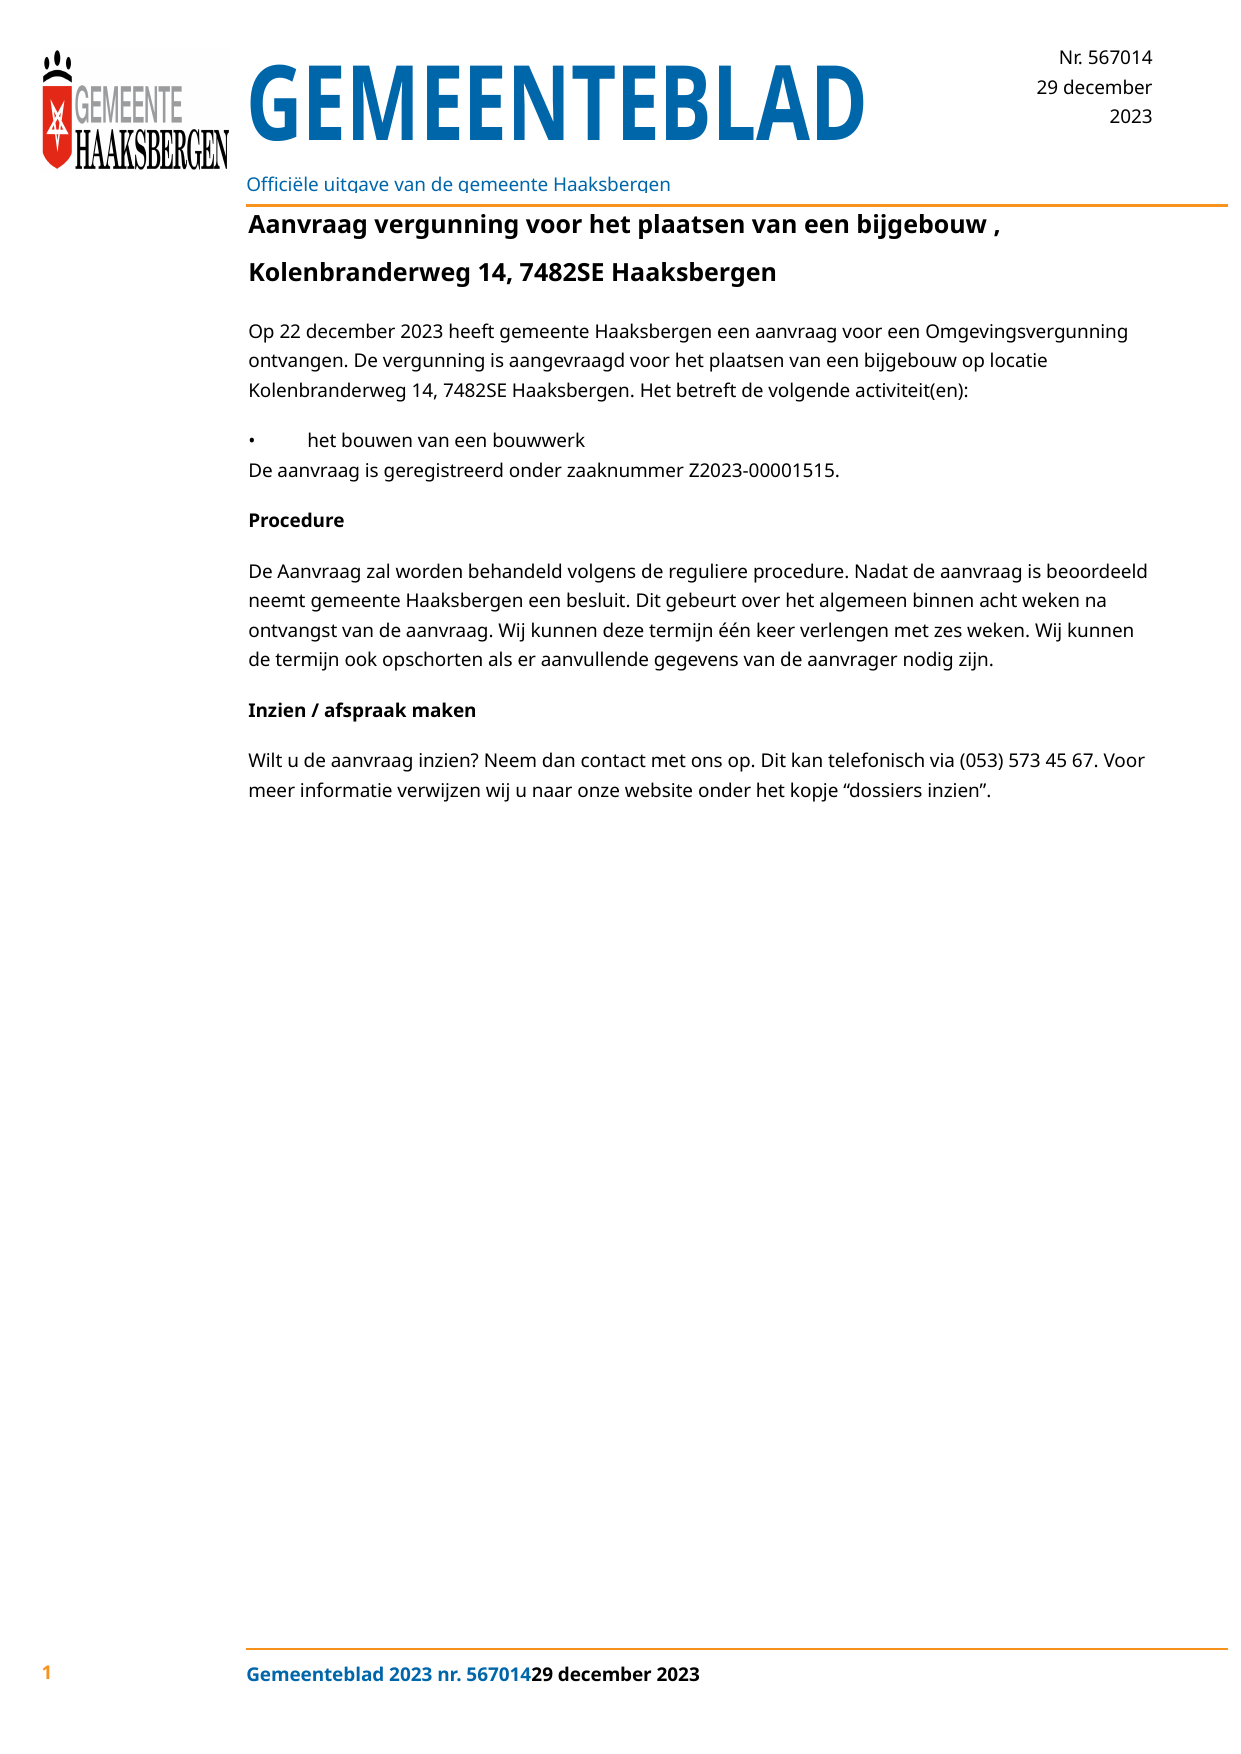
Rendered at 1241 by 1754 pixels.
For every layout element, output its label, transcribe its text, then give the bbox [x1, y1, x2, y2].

text Wilt u de aanvraag inzien? Neem dan contact met ons op. Dit kan telefonisch via (053) 573 45 67. Voor meer informatie verwijzen wij u naar onze website onder het kopje “dossiers inzien”. [248, 747, 1152, 803]
list het bouwen van een bouwwerk [248, 427, 1152, 453]
text De aanvraag is geregistreerd onder zaaknummer Z2023-00001515. [248, 457, 1152, 483]
text Procedure [248, 507, 1152, 533]
text Aanvraag vergunning voor het plaatsen van een bijgebouw , Kolenbranderweg 14, 7482SE Haaksbergen [248, 207, 1152, 288]
text De Aanvraag zal worden behandeld volgens de reguliere procedure. Nadat de aanvraag is beoordeeld neemt gemeente Haaksbergen een besluit. Dit gebeurt over het algemeen binnen acht weken na ontvangst van de aanvraag. Wij kunnen deze termijn één keer verlengen met zes weken. Wij kunnen de termijn ook opschorten als er aanvullende gegevens van de aanvrager nodig zijn. [248, 558, 1152, 672]
picture [41, 47, 231, 172]
text Op 22 december 2023 heeft gemeente Haaksbergen een aanvraag voor een Omgevingsvergunning ontvangen. De vergunning is aangevraagd voor het plaatsen van een bijgebouw op locatie Kolenbranderweg 14, 7482SE Haaksbergen. Het betreft de volgende activiteit(en): [248, 318, 1152, 403]
text Inzien / afspraak maken [248, 697, 1152, 723]
